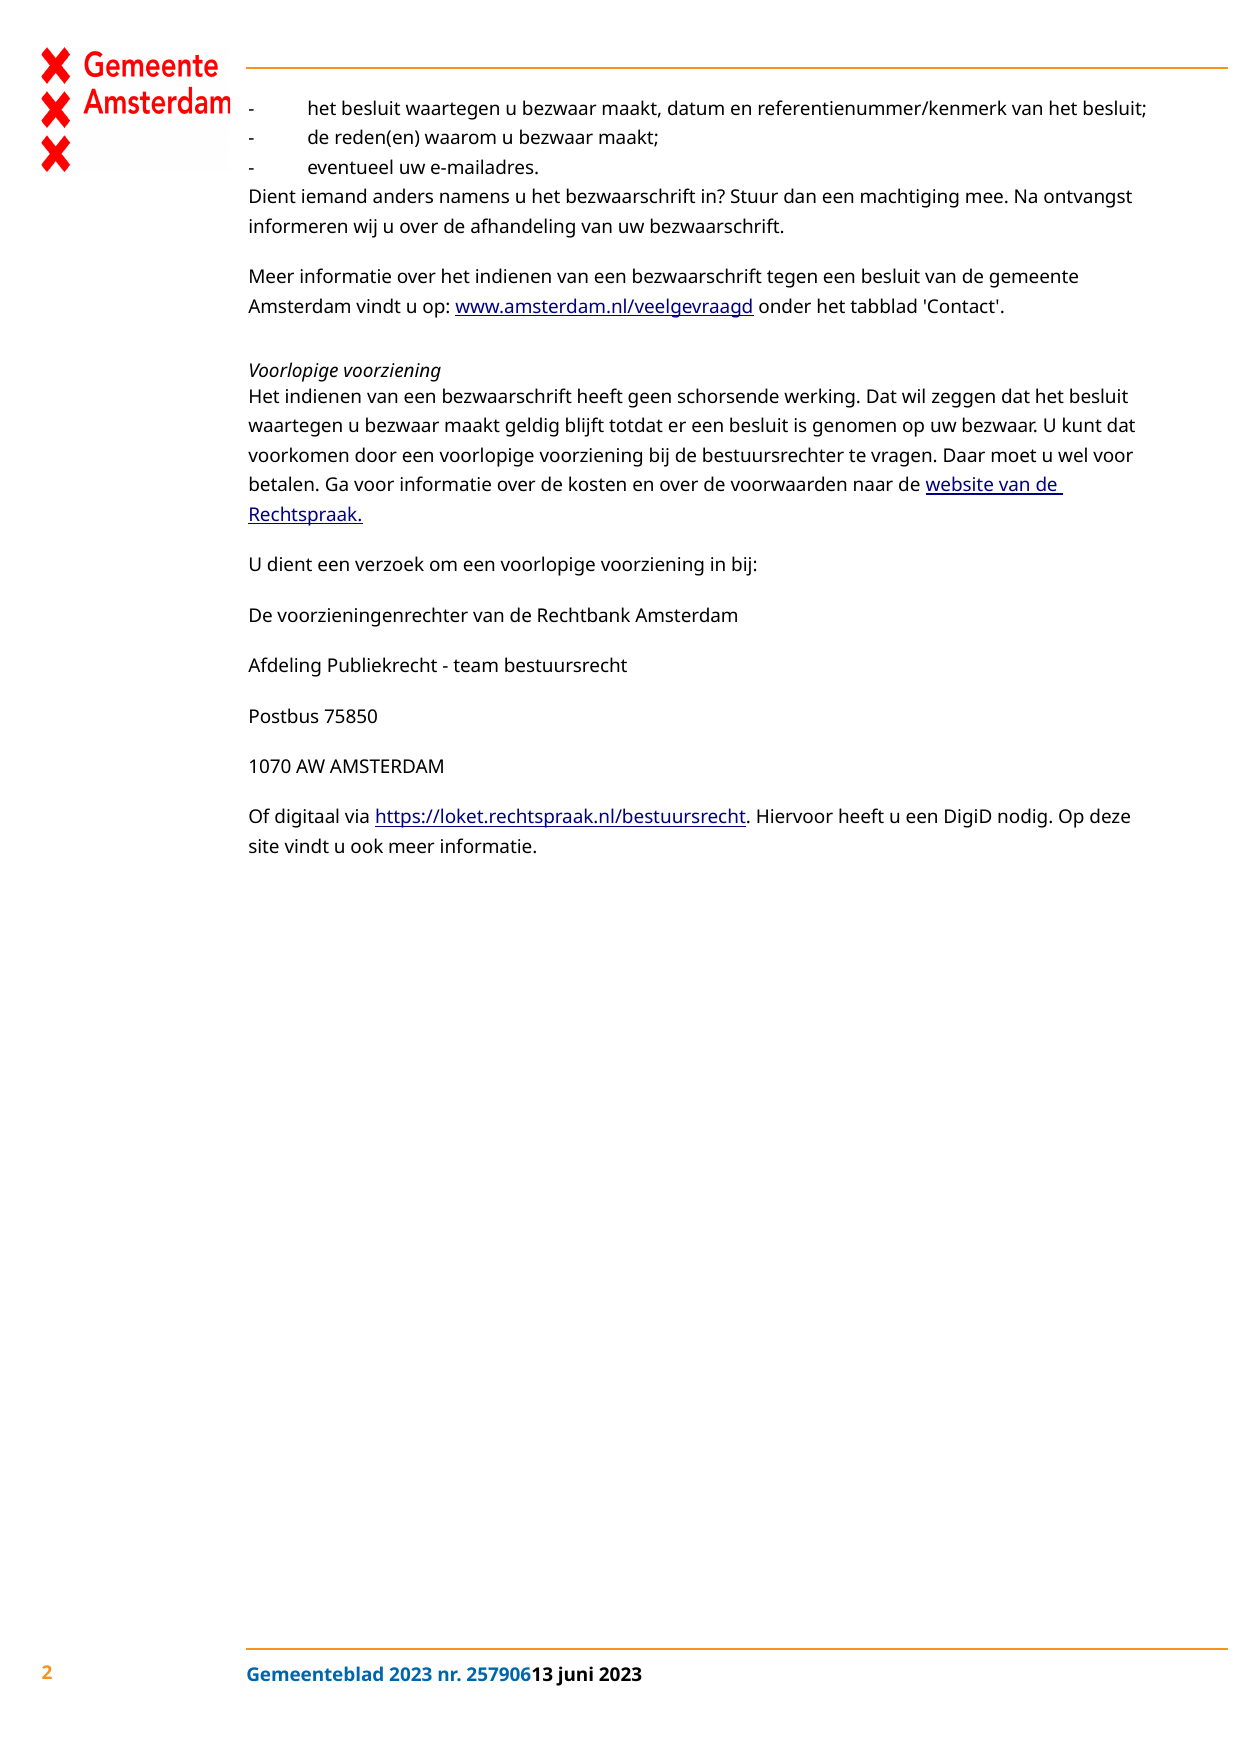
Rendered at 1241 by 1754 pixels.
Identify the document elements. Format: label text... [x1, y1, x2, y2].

picture [41, 47, 231, 172]
text Dient iemand anders namens u het bezwaarschrift in? Stuur dan een machtiging mee. Na ontvangst informeren wij u over de afhandeling van uw bezwaarschrift. [248, 183, 1152, 239]
text 1070 AW AMSTERDAM [248, 753, 1152, 779]
text Of digitaal via https://loket.rechtspraak.nl/bestuursrecht. Hiervoor heeft u een DigiD nodig. Op deze site vindt u ook meer informatie. [248, 804, 1152, 859]
text U dient een verzoek om een voorlopige voorziening in bij: [248, 552, 1152, 577]
list eventueel uw e-mailadres. [248, 154, 1152, 180]
text Voorlopige voorziening [248, 357, 1152, 383]
text De voorzieningenrechter van de Rechtbank Amsterdam [248, 602, 1152, 628]
text Postbus 75850 [248, 703, 1152, 728]
text Meer informatie over het indienen van een bezwaarschrift tegen een besluit van de gemeente Amsterdam vindt u op: www.amsterdam.nl/veelgevraagd onder het tabblad 'Contact'. [248, 263, 1152, 319]
text Afdeling Publiekrecht - team bestuursrecht [248, 652, 1152, 678]
list de reden(en) waarom u bezwaar maakt; [248, 124, 1152, 150]
list het besluit waartegen u bezwaar maakt, datum en referentienummer/kenmerk van het besluit; [248, 95, 1152, 121]
text Het indienen van een bezwaarschrift heeft geen schorsende werking. Dat wil zeggen dat het besluit waartegen u bezwaar maakt geldig blijft totdat er een besluit is genomen op uw bezwaar. U kunt dat voorkomen door een voorlopige voorziening bij de bestuursrechter te vragen. Daar moet u wel voor betalen. Ga voor informatie over de kosten en over de voorwaarden naar de website van de Rechtspraak. [248, 383, 1152, 527]
